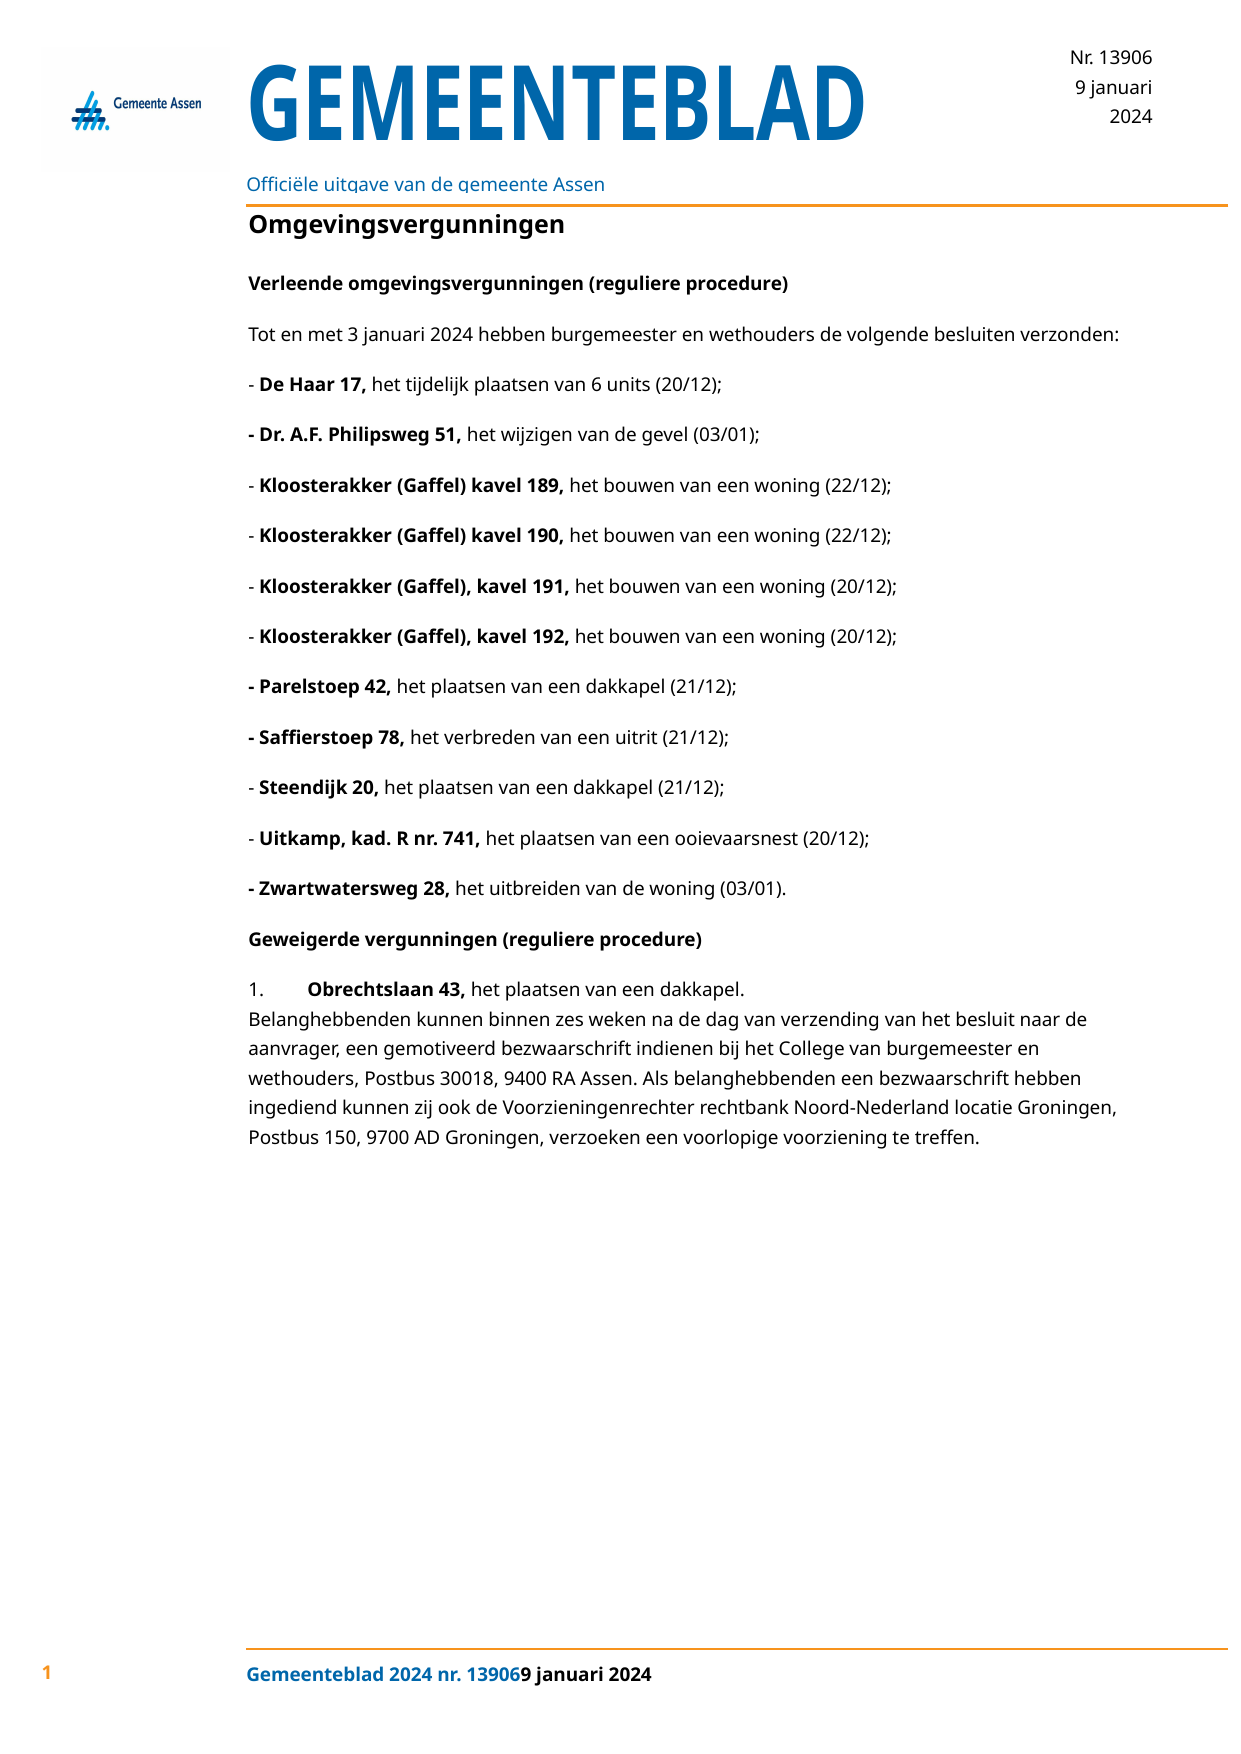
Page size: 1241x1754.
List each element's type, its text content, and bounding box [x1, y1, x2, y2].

text - Kloosterakker (Gaffel) kavel 190, het bouwen van een woning (22/12); [248, 522, 1152, 548]
picture [41, 47, 231, 172]
text - Dr. A.F. Philipsweg 51, het wijzigen van de gevel (03/01); [248, 422, 1152, 447]
text Geweigerde vergunningen (reguliere procedure) [248, 926, 1152, 951]
text - Saffierstoep 78, het verbreden van een uitrit (21/12); [248, 724, 1152, 750]
text - Kloosterakker (Gaffel) kavel 189, het bouwen van een woning (22/12); [248, 472, 1152, 498]
text Verleende omgevingsvergunningen (reguliere procedure) [248, 270, 1152, 296]
text - Steendijk 20, het plaatsen van een dakkapel (21/12); [248, 774, 1152, 800]
text - Kloosterakker (Gaffel), kavel 191, het bouwen van een woning (20/12); [248, 573, 1152, 598]
text Belanghebbenden kunnen binnen zes weken na de dag van verzending van het besluit naar de aanvrager, een gemotiveerd bezwaarschrift indienen bij het College van burgemeester en wethouders, Postbus 30018, 9400 RA Assen. Als belanghebbenden een bezwaarschrift hebben ingediend kunnen zij ook de Voorzieningenrechter rechtbank Noord-Nederland locatie Groningen, Postbus 150, 9700 AD Groningen, verzoeken een voorlopige voorziening te treffen. [248, 1006, 1152, 1150]
text Tot en met 3 januari 2024 hebben burgemeester en wethouders de volgende besluiten verzonden: [248, 321, 1152, 346]
text - De Haar 17, het tijdelijk plaatsen van 6 units (20/12); [248, 371, 1152, 397]
list Obrechtslaan 43, het plaatsen van een dakkapel. [248, 976, 1152, 1002]
text - Kloosterakker (Gaffel), kavel 192, het bouwen van een woning (20/12); [248, 623, 1152, 649]
text Omgevingsvergunningen [248, 207, 1152, 241]
text - Zwartwatersweg 28, het uitbreiden van de woning (03/01). [248, 875, 1152, 901]
text - Parelstoep 42, het plaatsen van een dakkapel (21/12); [248, 674, 1152, 699]
text - Uitkamp, kad. R nr. 741, het plaatsen van een ooievaarsnest (20/12); [248, 825, 1152, 851]
